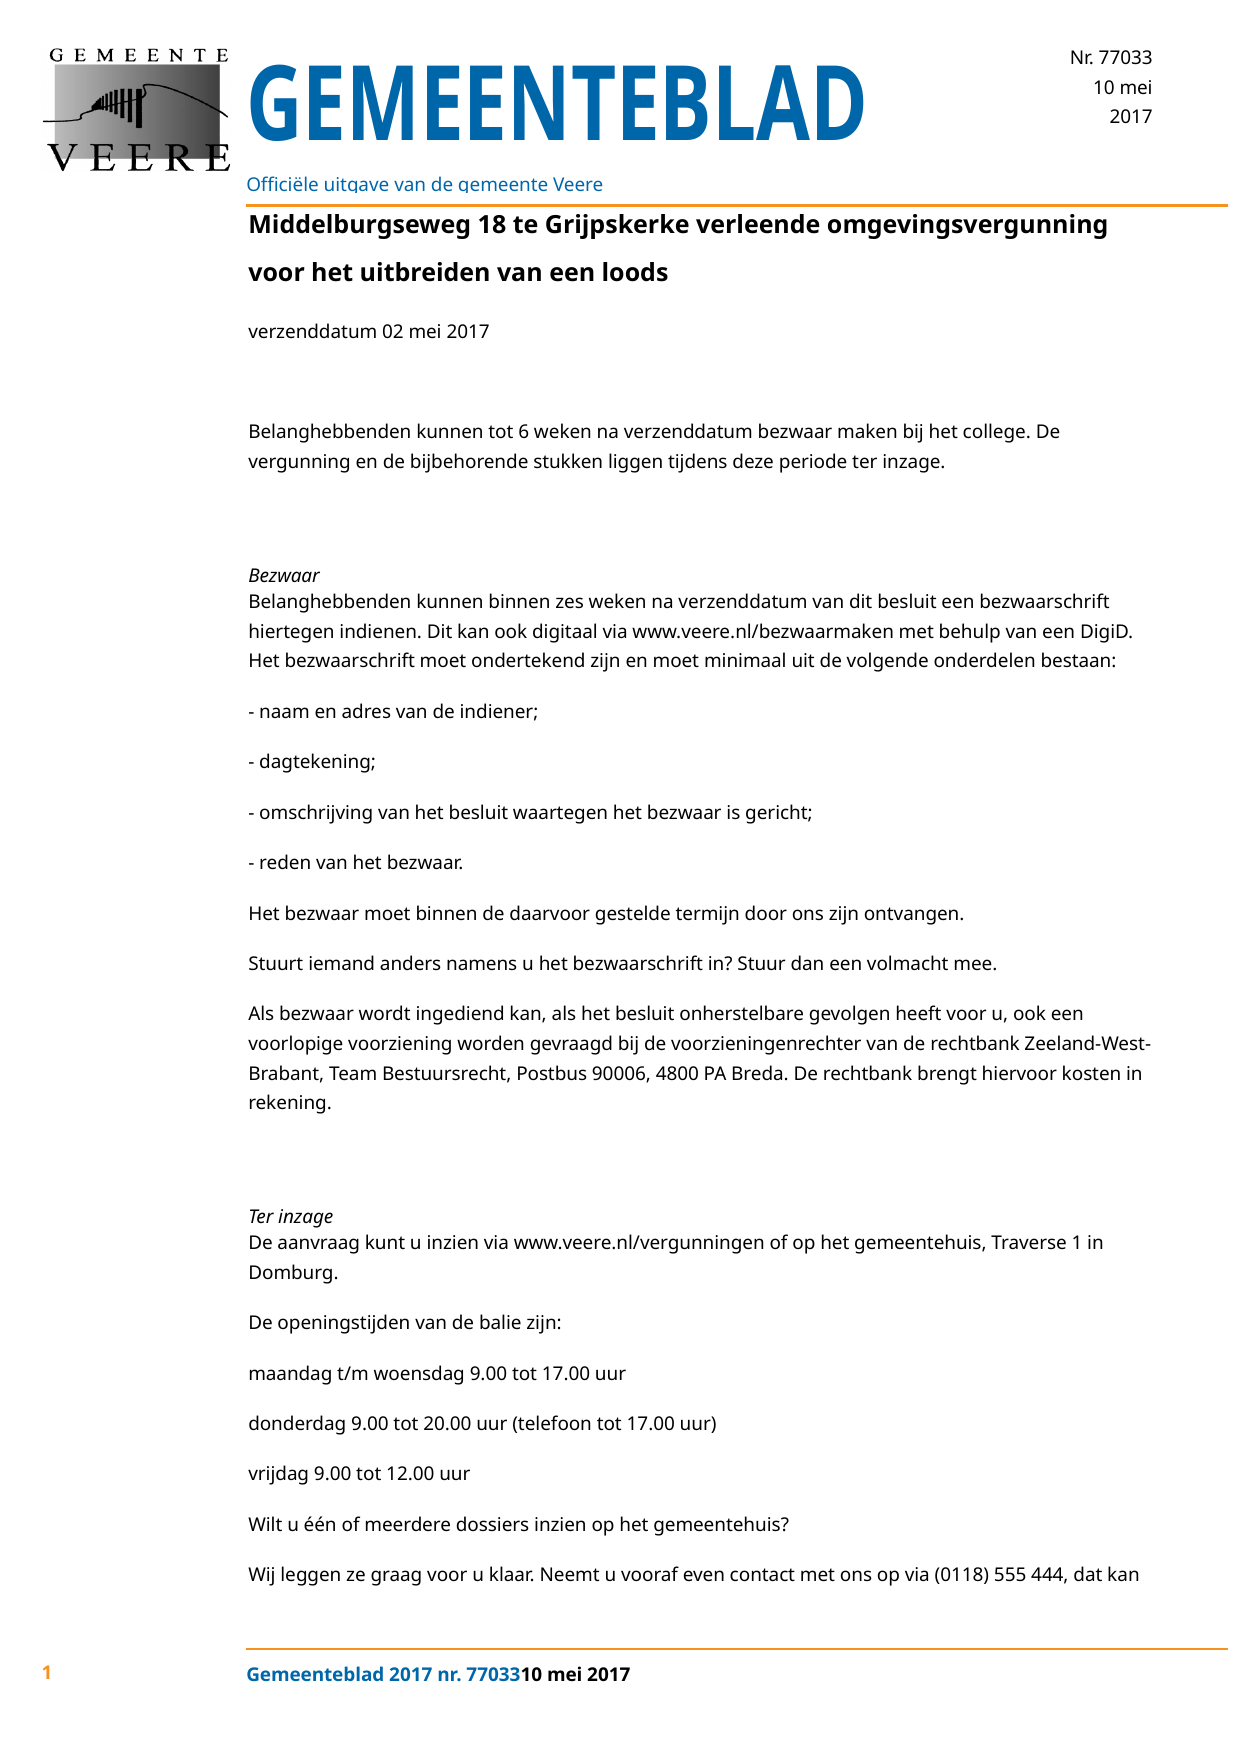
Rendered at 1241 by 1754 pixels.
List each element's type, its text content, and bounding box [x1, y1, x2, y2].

text vrijdag 9.00 tot 12.00 uur [248, 1461, 1152, 1486]
text - reden van het bezwaar. [248, 849, 1152, 875]
text verzenddatum 02 mei 2017 [248, 318, 1152, 344]
text Wij leggen ze graag voor u klaar. Neemt u vooraf even contact met ons op via (0118) 555 444, dat kan [248, 1561, 1152, 1587]
text De aanvraag kunt u inzien via www.veere.nl/vergunningen of op het gemeentehuis, Traverse 1 in Domburg. [248, 1229, 1152, 1285]
text - omschrijving van het besluit waartegen het bezwaar is gericht; [248, 799, 1152, 824]
picture [41, 47, 231, 172]
text Wilt u één of meerdere dossiers inzien op het gemeentehuis? [248, 1511, 1152, 1537]
text Bezwaar [248, 563, 1152, 588]
text Belanghebbenden kunnen tot 6 weken na verzenddatum bezwaar maken bij het college. De vergunning en de bijbehorende stukken liggen tijdens deze periode ter inzage. [248, 419, 1152, 474]
text Ter inzage [248, 1204, 1152, 1229]
text donderdag 9.00 tot 20.00 uur (telefoon tot 17.00 uur) [248, 1410, 1152, 1436]
text Belanghebbenden kunnen binnen zes weken na verzenddatum van dit besluit een bezwaarschrift hiertegen indienen. Dit kan ook digitaal via www.veere.nl/bezwaarmaken met behulp van een DigiD. Het bezwaarschrift moet ondertekend zijn en moet minimaal uit de volgende onderdelen bestaan: [248, 588, 1152, 673]
text maandag t/m woensdag 9.00 tot 17.00 uur [248, 1360, 1152, 1386]
text Stuurt iemand anders namens u het bezwaarschrift in? Stuur dan een volmacht mee. [248, 950, 1152, 976]
text Middelburgseweg 18 te Grijpskerke verleende omgevingsvergunning voor het uitbreiden van een loods [248, 207, 1152, 288]
text Als bezwaar wordt ingediend kan, als het besluit onherstelbare gevolgen heeft voor u, ook een voorlopige voorziening worden gevraagd bij de voorzieningenrechter van de rechtbank Zeeland-West-Brabant, Team Bestuursrecht, Postbus 90006, 4800 PA Breda. De rechtbank brengt hiervoor kosten in rekening. [248, 1001, 1152, 1115]
text De openingstijden van de balie zijn: [248, 1309, 1152, 1335]
text - naam en adres van de indiener; [248, 698, 1152, 724]
text Het bezwaar moet binnen de daarvoor gestelde termijn door ons zijn ontvangen. [248, 900, 1152, 925]
text - dagtekening; [248, 748, 1152, 774]
